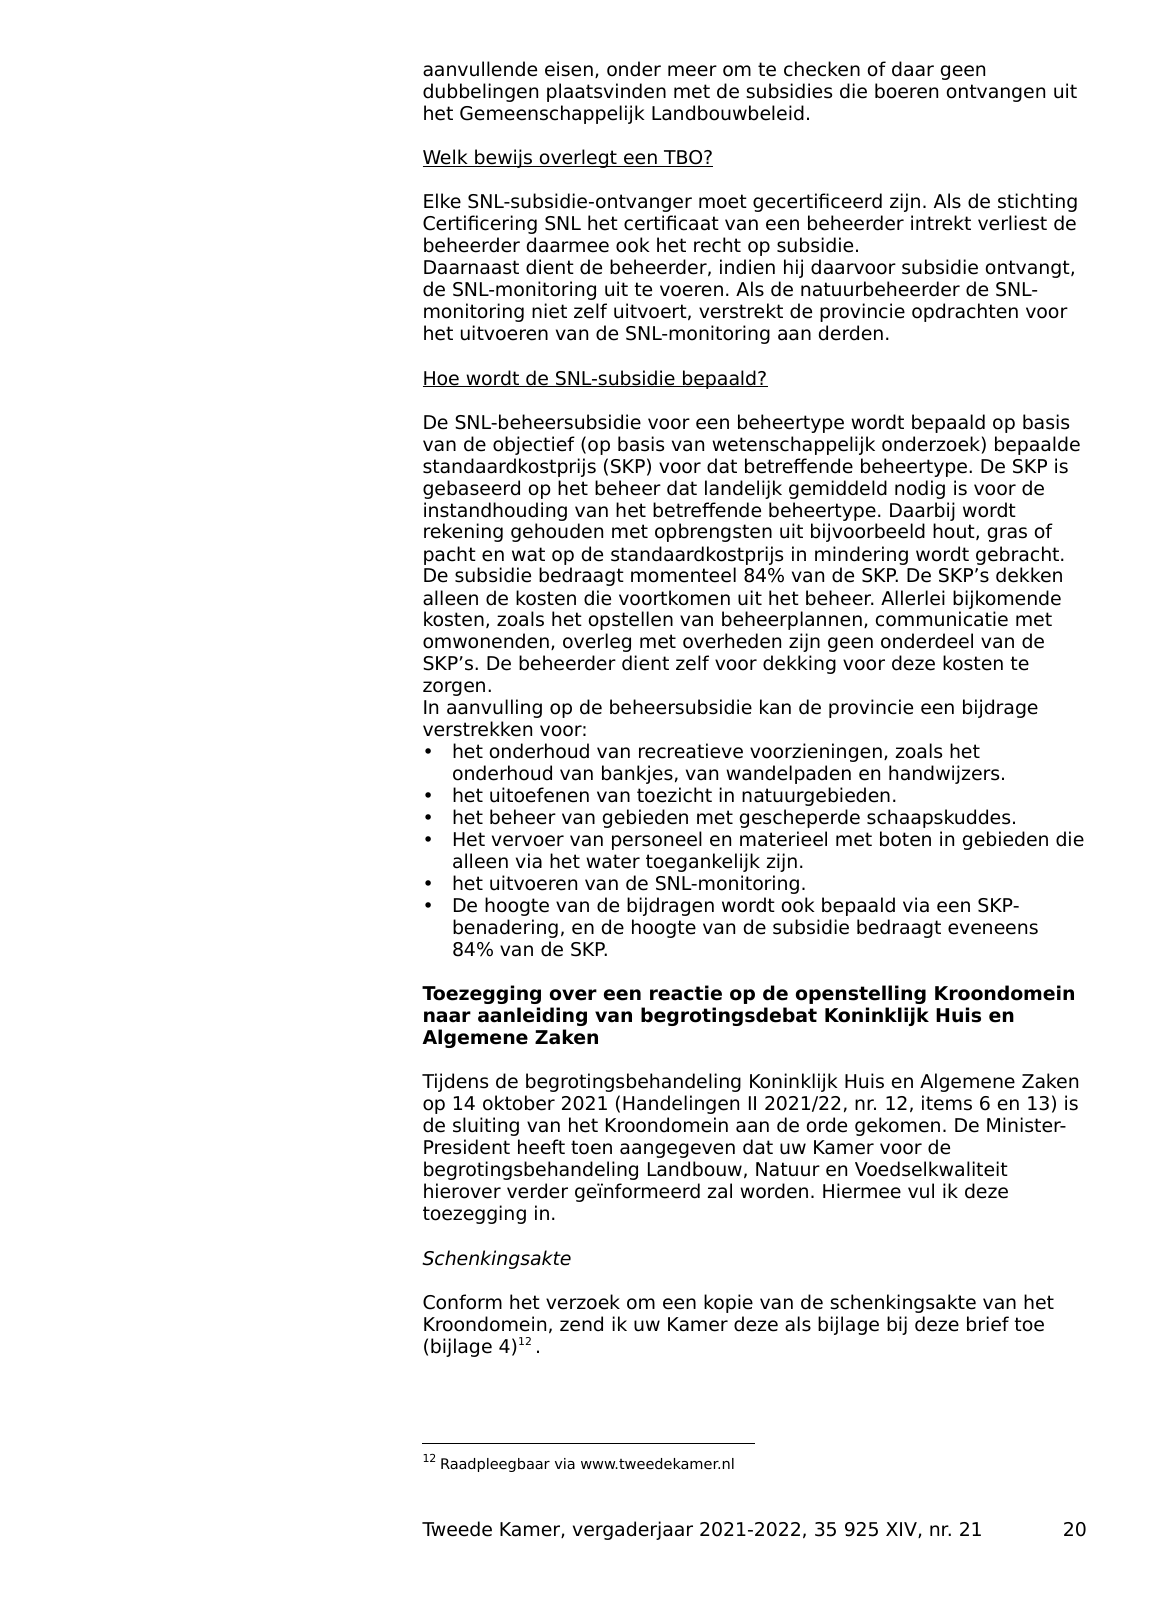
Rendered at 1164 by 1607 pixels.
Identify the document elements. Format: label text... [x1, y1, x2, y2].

text Tijdens de begrotingsbehandeling Koninklijk Huis en Algemene Zaken op 14 oktober 2021 (Handelingen II 2021/22, nr. 12, items 6 en 13) is de sluiting van het Kroondomein aan de orde gekomen. De Minister-President heeft toen aangegeven dat uw Kamer voor de begrotingsbehandeling Landbouw, Natuur en Voedselkwaliteit hierover verder geïnformeerd zal worden. Hiermee vul ik deze toezegging in. [422, 1071, 1087, 1225]
text Elke SNL-subsidie-ontvanger moet gecertificeerd zijn. Als de stichting Certificering SNL het certificaat van een beheerder intrekt verliest de beheerder daarmee ook het recht op subsidie. [422, 191, 1087, 257]
subtitle Hoe wordt de SNL-subsidie bepaald? [422, 367, 1087, 389]
text • het uitvoeren van de SNL-monitoring. [422, 873, 1087, 895]
text Raadpleegbaar via www.tweedekamer.nl [422, 1452, 1087, 1474]
subtitle Schenkingsakte [422, 1247, 1087, 1269]
subtitle Toezegging over een reactie op de openstelling Kroondomein naar aanleiding van begrotingsdebat Koninklijk Huis en Algemene Zaken [422, 983, 1087, 1049]
text • het beheer van gebieden met gescheperde schaapskuddes. [422, 807, 1087, 829]
text Daarnaast dient de beheerder, indien hij daarvoor subsidie ontvangt, de SNL-monitoring uit te voeren. Als de natuurbeheerder de SNL-monitoring niet zelf uitvoert, verstrekt de provincie opdrachten voor het uitvoeren van de SNL-monitoring aan derden. [422, 257, 1087, 345]
text • het uitoefenen van toezicht in natuurgebieden. [422, 785, 1087, 807]
text • het onderhoud van recreatieve voorzieningen, zoals het onderhoud van bankjes, van wandelpaden en handwijzers. [422, 741, 1087, 785]
subtitle Welk bewijs overlegt een TBO? [422, 147, 1087, 169]
text In aanvulling op de beheersubsidie kan de provincie een bijdrage verstrekken voor: [422, 697, 1087, 741]
text Conform het verzoek om een kopie van de schenkingsakte van het Kroondomein, zend ik uw Kamer deze als bijlage bij deze brief toe (bijlage 4). [422, 1292, 1087, 1357]
text De SNL-beheersubsidie voor een beheertype wordt bepaald op basis van de objectief (op basis van wetenschappelijk onderzoek) bepaalde standaardkostprijs (SKP) voor dat betreffende beheertype. De SKP is gebaseerd op het beheer dat landelijk gemiddeld nodig is voor de instandhouding van het betreffende beheertype. Daarbij wordt rekening gehouden met opbrengsten uit bijvoorbeeld hout, gras of pacht en wat op de standaardkostprijs in mindering wordt gebracht. De subsidie bedraagt momenteel 84% van de SKP. De SKP’s dekken alleen de kosten die voortkomen uit het beheer. Allerlei bijkomende kosten, zoals het opstellen van beheerplannen, communicatie met omwonenden, overleg met overheden zijn geen onderdeel van de SKP’s. De beheerder dient zelf voor dekking voor deze kosten te zorgen. [422, 412, 1087, 697]
text aanvullende eisen, onder meer om te checken of daar geen dubbelingen plaatsvinden met de subsidies die boeren ontvangen uit het Gemeenschappelijk Landbouwbeleid. [422, 59, 1087, 125]
text • Het vervoer van personeel en materieel met boten in gebieden die alleen via het water toegankelijk zijn. [422, 829, 1087, 873]
text • De hoogte van de bijdragen wordt ook bepaald via een SKP-benadering, en de hoogte van de subsidie bedraagt eveneens 84% van de SKP. [422, 895, 1087, 961]
